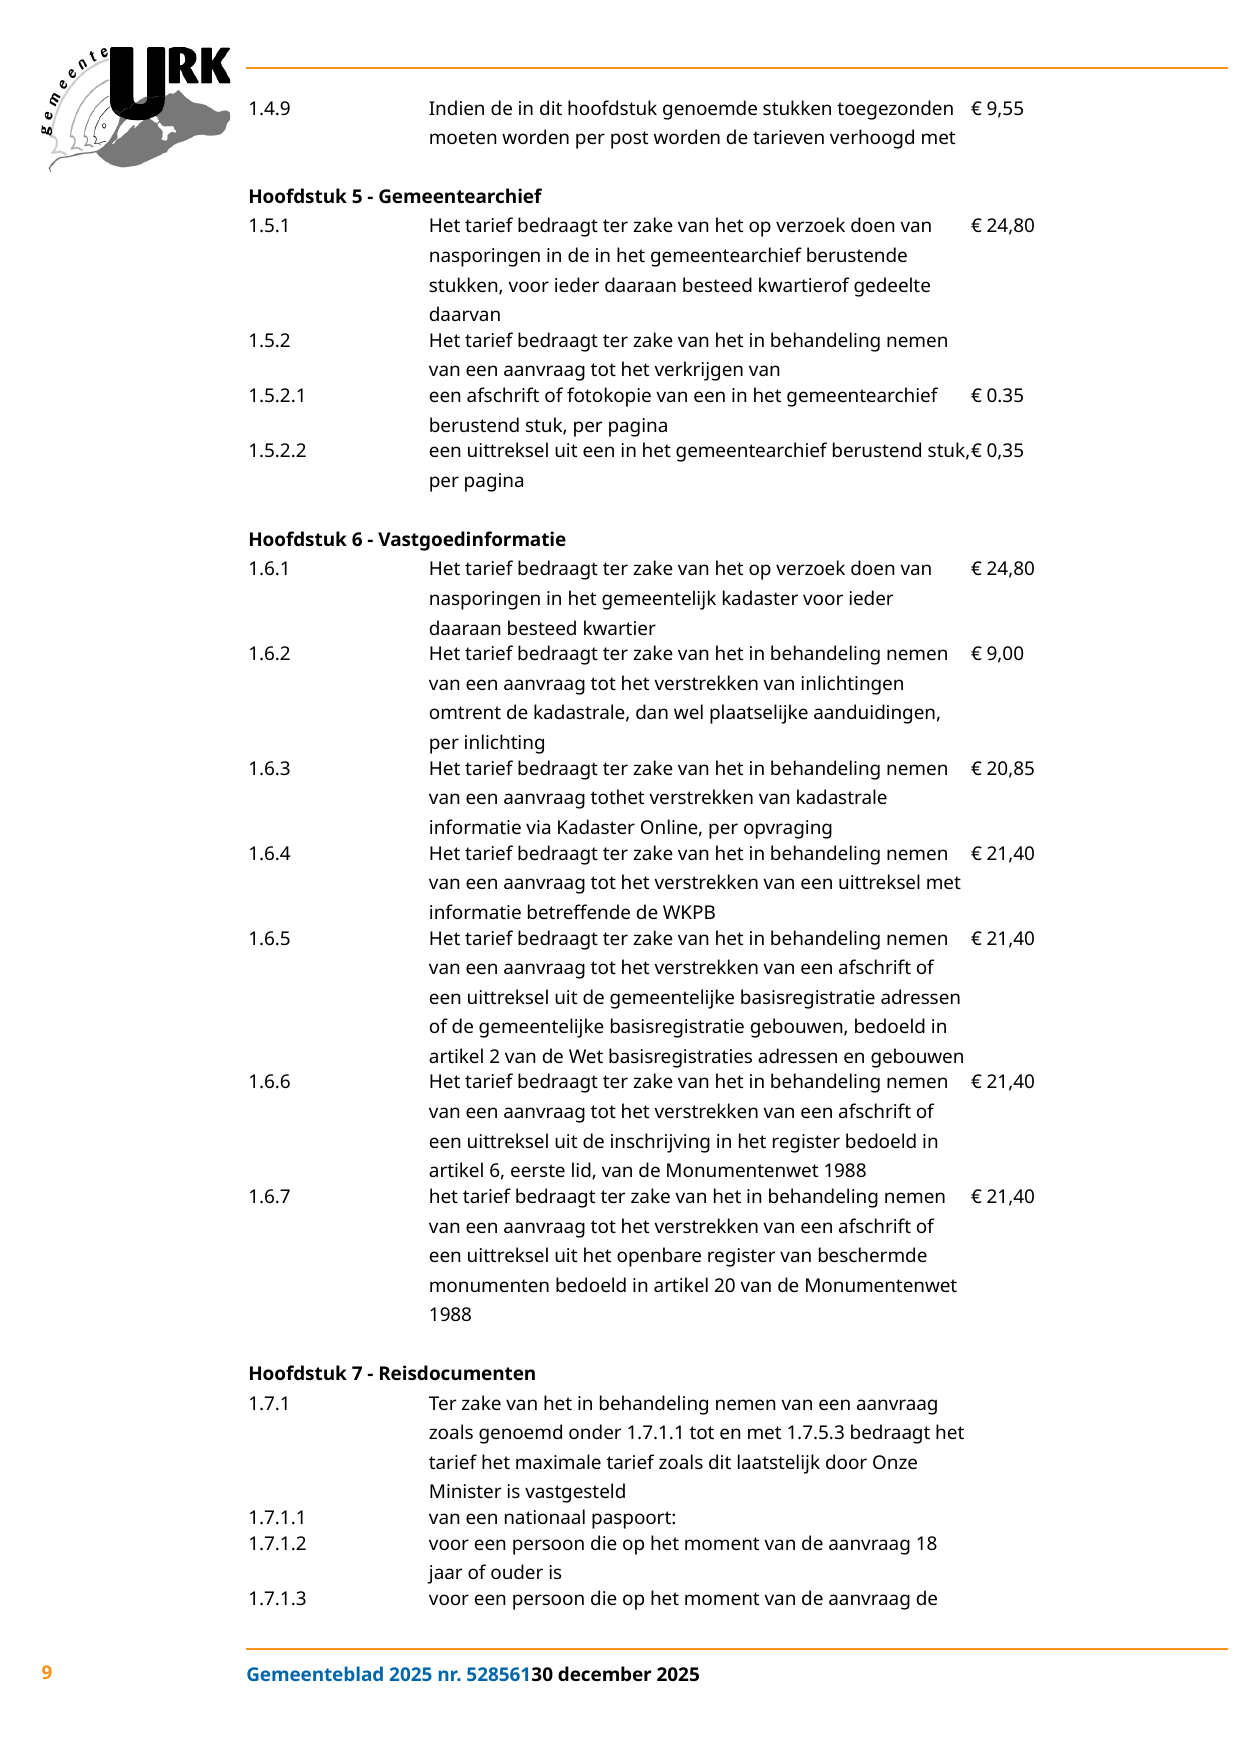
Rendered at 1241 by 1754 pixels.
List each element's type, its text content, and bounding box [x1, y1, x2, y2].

picture [41, 47, 231, 172]
table_cell Het tarief bedraagt ter zake van het in behandeling nemen van een aanvraag tot het verstrekken van inlichtingen omtrent de kadastrale, dan wel plaatselijke aanduidingen, per inlichting [429, 640, 971, 755]
table_cell een uittreksel uit een in het gemeentearchief berustend stuk, per pagina [429, 438, 971, 493]
table_cell € 0,35 [971, 438, 1152, 493]
table_cell van een nationaal paspoort: [429, 1504, 971, 1530]
table_header 1.7.1 [248, 1390, 429, 1504]
table_cell [971, 1530, 1152, 1585]
table_cell Het tarief bedraagt ter zake van het in behandeling nemen van een aanvraag tot het verkrijgen van [429, 327, 971, 382]
table_cell Het tarief bedraagt ter zake van het in behandeling nemen van een aanvraag tot het verstrekken van een uittreksel met informatie betreffende de WKPB [429, 840, 971, 925]
table_cell voor een persoon die op het moment van de aanvraag de [429, 1585, 971, 1611]
table_header 1.6.1 [248, 556, 429, 640]
table_cell € 21,40 [971, 1069, 1152, 1183]
table_cell Het tarief bedraagt ter zake van het in behandeling nemen van een aanvraag tothet verstrekken van kadastrale informatie via Kadaster Online, per opvraging [429, 755, 971, 840]
table_cell 1.6.5 [248, 925, 429, 1069]
table_cell Indien de in dit hoofdstuk genoemde stukken toegezonden moeten worden per post worden de tarieven verhoogd met [429, 95, 971, 150]
table_cell € 21,40 [971, 1183, 1152, 1327]
table_cell 1.5.2.2 [248, 438, 429, 493]
table_cell 1.5.2 [248, 327, 429, 382]
table_cell [971, 1504, 1152, 1530]
table_header Het tarief bedraagt ter zake van het op verzoek doen van nasporingen in het gemeentelijk kadaster voor ieder daaraan besteed kwartier [429, 556, 971, 640]
table_cell € 20,85 [971, 755, 1152, 840]
table_cell 1.7.1.1 [248, 1504, 429, 1530]
table_cell [971, 1585, 1152, 1611]
table_header 1.5.1 [248, 213, 429, 327]
table_cell 1.6.4 [248, 840, 429, 925]
table_header [971, 1390, 1152, 1504]
text Hoofdstuk 7 - Reisdocumenten [248, 1360, 1152, 1386]
table_cell 1.6.3 [248, 755, 429, 840]
table_cell 1.6.6 [248, 1069, 429, 1183]
table_cell 1.4.9 [248, 95, 429, 150]
table_cell voor een persoon die op het moment van de aanvraag 18 jaar of ouder is [429, 1530, 971, 1585]
table_header € 24,80 [971, 213, 1152, 327]
text Hoofdstuk 5 - Gemeentearchief [248, 183, 1152, 209]
table_header Ter zake van het in behandeling nemen van een aanvraag zoals genoemd onder 1.7.1.1 tot en met 1.7.5.3 bedraagt het tarief het maximale tarief zoals dit laatstelijk door Onze Minister is vastgesteld [429, 1390, 971, 1504]
table_cell 1.6.7 [248, 1183, 429, 1327]
table_cell 1.5.2.1 [248, 383, 429, 438]
table_cell 1.6.2 [248, 640, 429, 755]
table_cell € 21,40 [971, 840, 1152, 925]
table_cell een afschrift of fotokopie van een in het gemeentearchief berustend stuk, per pagina [429, 383, 971, 438]
text Hoofdstuk 6 - Vastgoedinformatie [248, 526, 1152, 552]
table_cell 1.7.1.3 [248, 1585, 429, 1611]
table_cell Het tarief bedraagt ter zake van het in behandeling nemen van een aanvraag tot het verstrekken van een afschrift of een uittreksel uit de gemeentelijke basisregistratie adressen of de gemeentelijke basisregistratie gebouwen, bedoeld in artikel 2 van de Wet basisregistraties adressen en gebouwen [429, 925, 971, 1069]
table_cell 1.7.1.2 [248, 1530, 429, 1585]
table_cell € 21,40 [971, 925, 1152, 1069]
table_cell € 0.35 [971, 383, 1152, 438]
table_header Het tarief bedraagt ter zake van het op verzoek doen van nasporingen in de in het gemeentearchief berustende stukken, voor ieder daaraan besteed kwartierof gedeelte daarvan [429, 213, 971, 327]
table_cell het tarief bedraagt ter zake van het in behandeling nemen van een aanvraag tot het verstrekken van een afschrift of een uittreksel uit het openbare register van beschermde monumenten bedoeld in artikel 20 van de Monumentenwet 1988 [429, 1183, 971, 1327]
table_cell € 9,55 [971, 95, 1152, 150]
table_header € 24,80 [971, 556, 1152, 640]
table_cell Het tarief bedraagt ter zake van het in behandeling nemen van een aanvraag tot het verstrekken van een afschrift of een uittreksel uit de inschrijving in het register bedoeld in artikel 6, eerste lid, van de Monumentenwet 1988 [429, 1069, 971, 1183]
table_cell € 9,00 [971, 640, 1152, 755]
table_cell [971, 327, 1152, 382]
